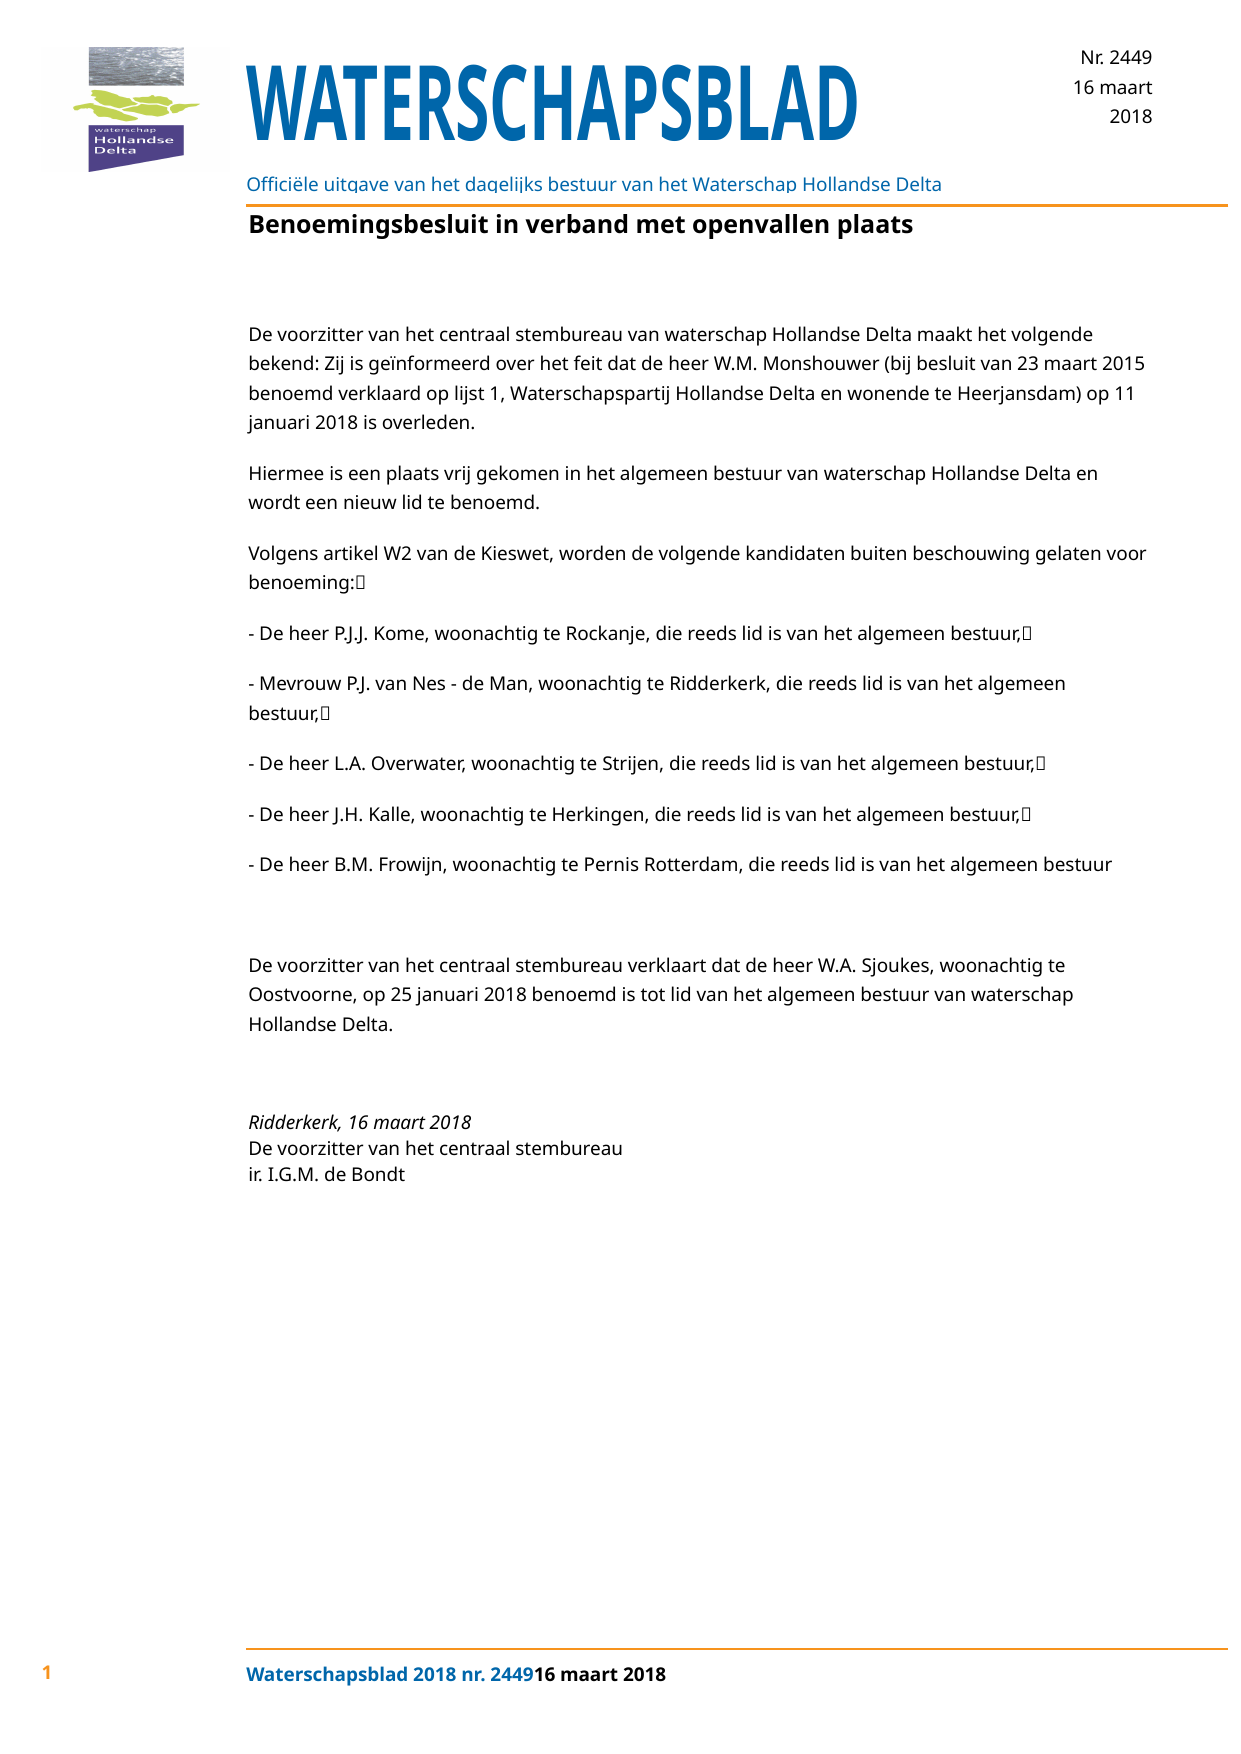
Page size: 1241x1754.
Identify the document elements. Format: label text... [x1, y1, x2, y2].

text Volgens artikel W2 van de Kieswet, worden de volgende kandidaten buiten beschouwing gelaten voor benoeming: [248, 540, 1152, 595]
text Hiermee is een plaats vrij gekomen in het algemeen bestuur van waterschap Hollandse Delta en wordt een nieuw lid te benoemd. [248, 460, 1152, 515]
text - Mevrouw P.J. van Nes - de Man, woonachtig te Ridderkerk, die reeds lid is van het algemeen bestuur, [248, 670, 1152, 726]
text De voorzitter van het centraal stembureau [248, 1135, 1152, 1161]
text - De heer B.M. Frowijn, woonachtig te Pernis Rotterdam, die reeds lid is van het algemeen bestuur [248, 851, 1152, 877]
text ir. I.G.M. de Bondt [248, 1161, 1152, 1187]
text - De heer J.H. Kalle, woonachtig te Herkingen, die reeds lid is van het algemeen bestuur, [248, 801, 1152, 826]
text - De heer P.J.J. Kome, woonachtig te Rockanje, die reeds lid is van het algemeen bestuur, [248, 620, 1152, 646]
text Benoemingsbesluit in verband met openvallen plaats [248, 207, 1152, 241]
picture [41, 47, 231, 172]
text De voorzitter van het centraal stembureau verklaart dat de heer W.A. Sjoukes, woonachtig te Oostvoorne, op 25 januari 2018 benoemd is tot lid van het algemeen bestuur van waterschap Hollandse Delta. [248, 952, 1152, 1037]
text - De heer L.A. Overwater, woonachtig te Strijen, die reeds lid is van het algemeen bestuur, [248, 750, 1152, 776]
text Ridderkerk, 16 maart 2018 [248, 1109, 1152, 1135]
text De voorzitter van het centraal stembureau van waterschap Hollandse Delta maakt het volgende bekend: Zij is geïnformeerd over het feit dat de heer W.M. Monshouwer (bij besluit van 23 maart 2015 benoemd verklaard op lijst 1, Waterschapspartij Hollandse Delta en wonende te Heerjansdam) op 11 januari 2018 is overleden. [248, 321, 1152, 435]
